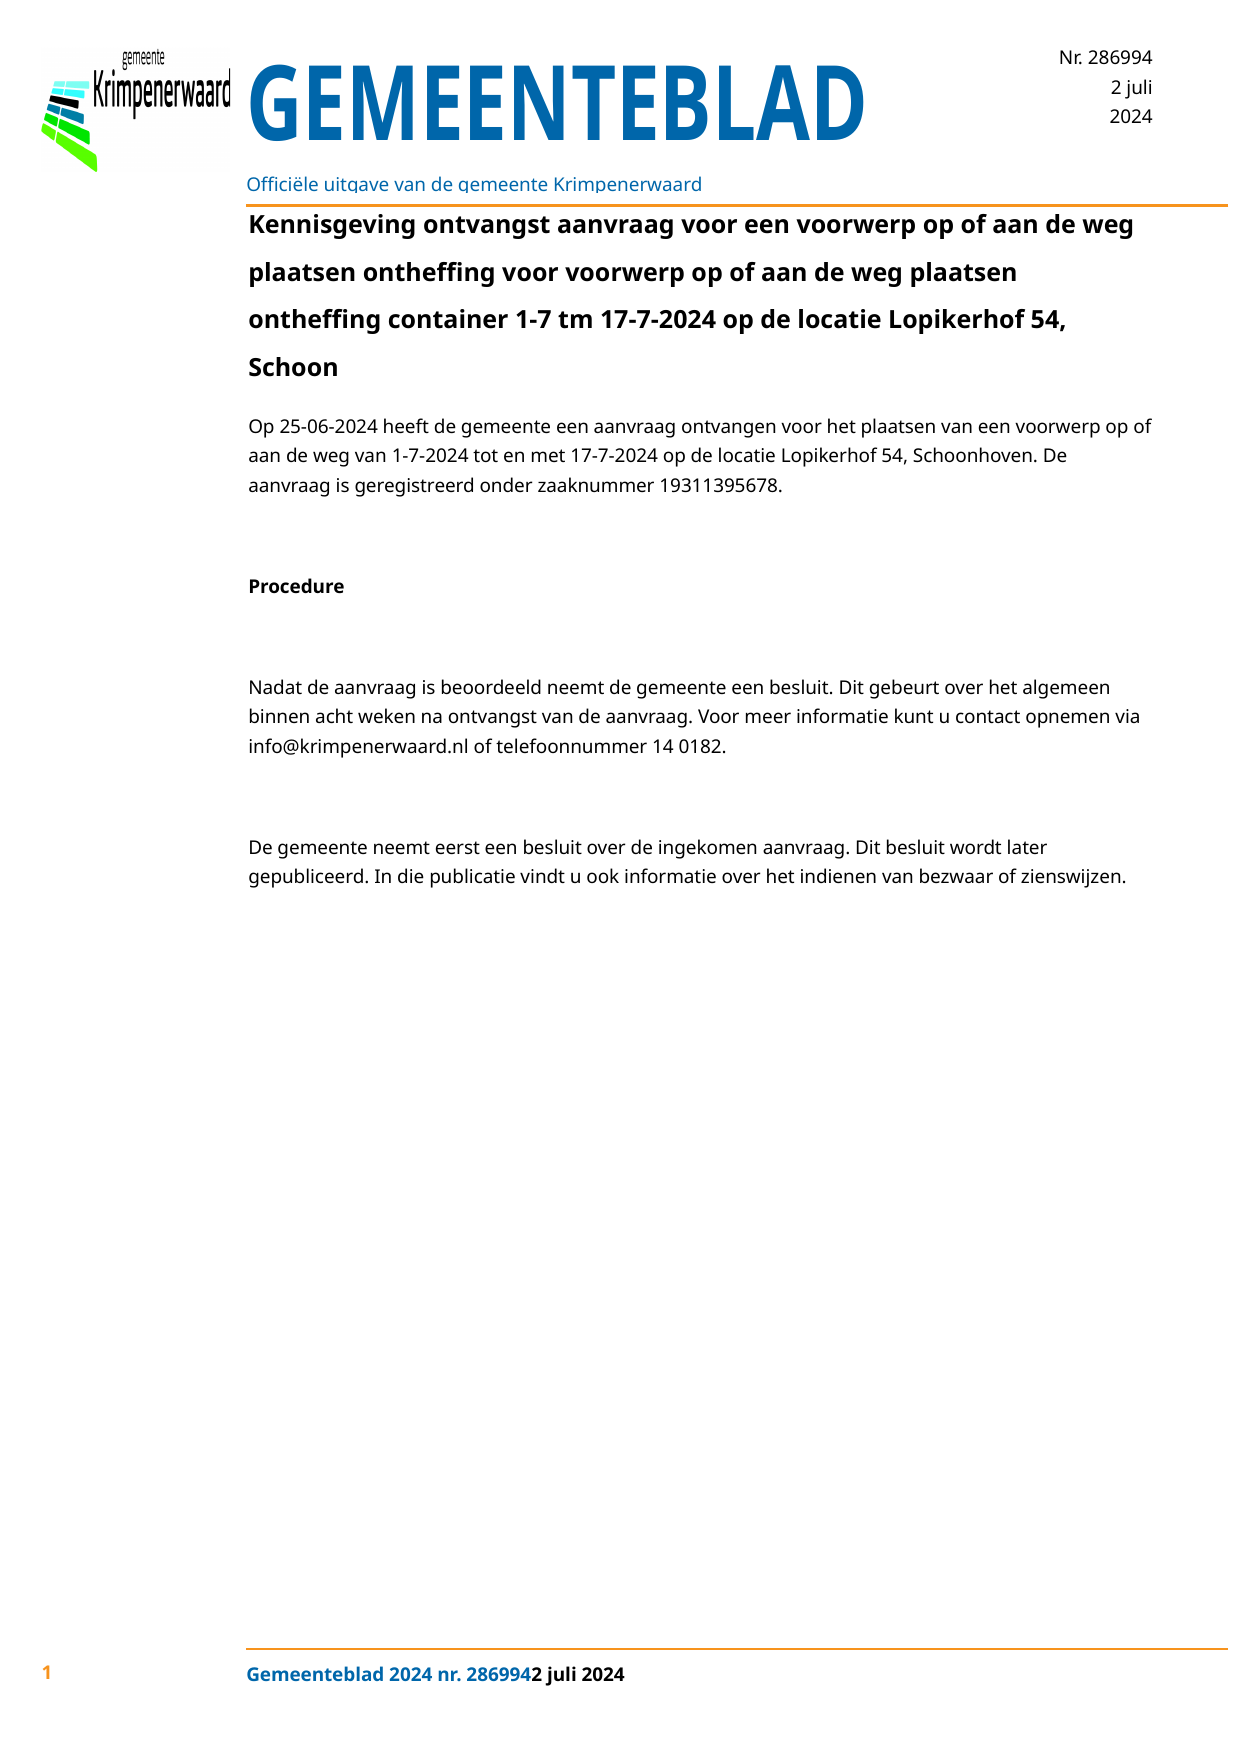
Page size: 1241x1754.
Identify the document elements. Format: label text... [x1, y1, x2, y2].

text Kennisgeving ontvangst aanvraag voor een voorwerp op of aan de weg plaatsen ontheffing voor voorwerp op of aan de weg plaatsen ontheffing container 1-7 tm 17-7-2024 op de locatie Lopikerhof 54, Schoon [248, 207, 1152, 384]
text Op 25-06-2024 heeft de gemeente een aanvraag ontvangen voor het plaatsen van een voorwerp op of aan de weg van 1-7-2024 tot en met 17-7-2024 op de locatie Lopikerhof 54, Schoonhoven. De aanvraag is geregistreerd onder zaaknummer 19311395678. [248, 413, 1152, 498]
picture [41, 47, 231, 172]
text De gemeente neemt eerst een besluit over de ingekomen aanvraag. Dit besluit wordt later gepubliceerd. In die publicatie vindt u ook informatie over het indienen van bezwaar of zienswijzen. [248, 834, 1152, 889]
text Procedure [248, 573, 1152, 599]
text Nadat de aanvraag is beoordeeld neemt de gemeente een besluit. Dit gebeurt over het algemeen binnen acht weken na ontvangst van de aanvraag. Voor meer informatie kunt u contact opnemen via info@krimpenerwaard.nl of telefoonnummer 14 0182. [248, 674, 1152, 759]
